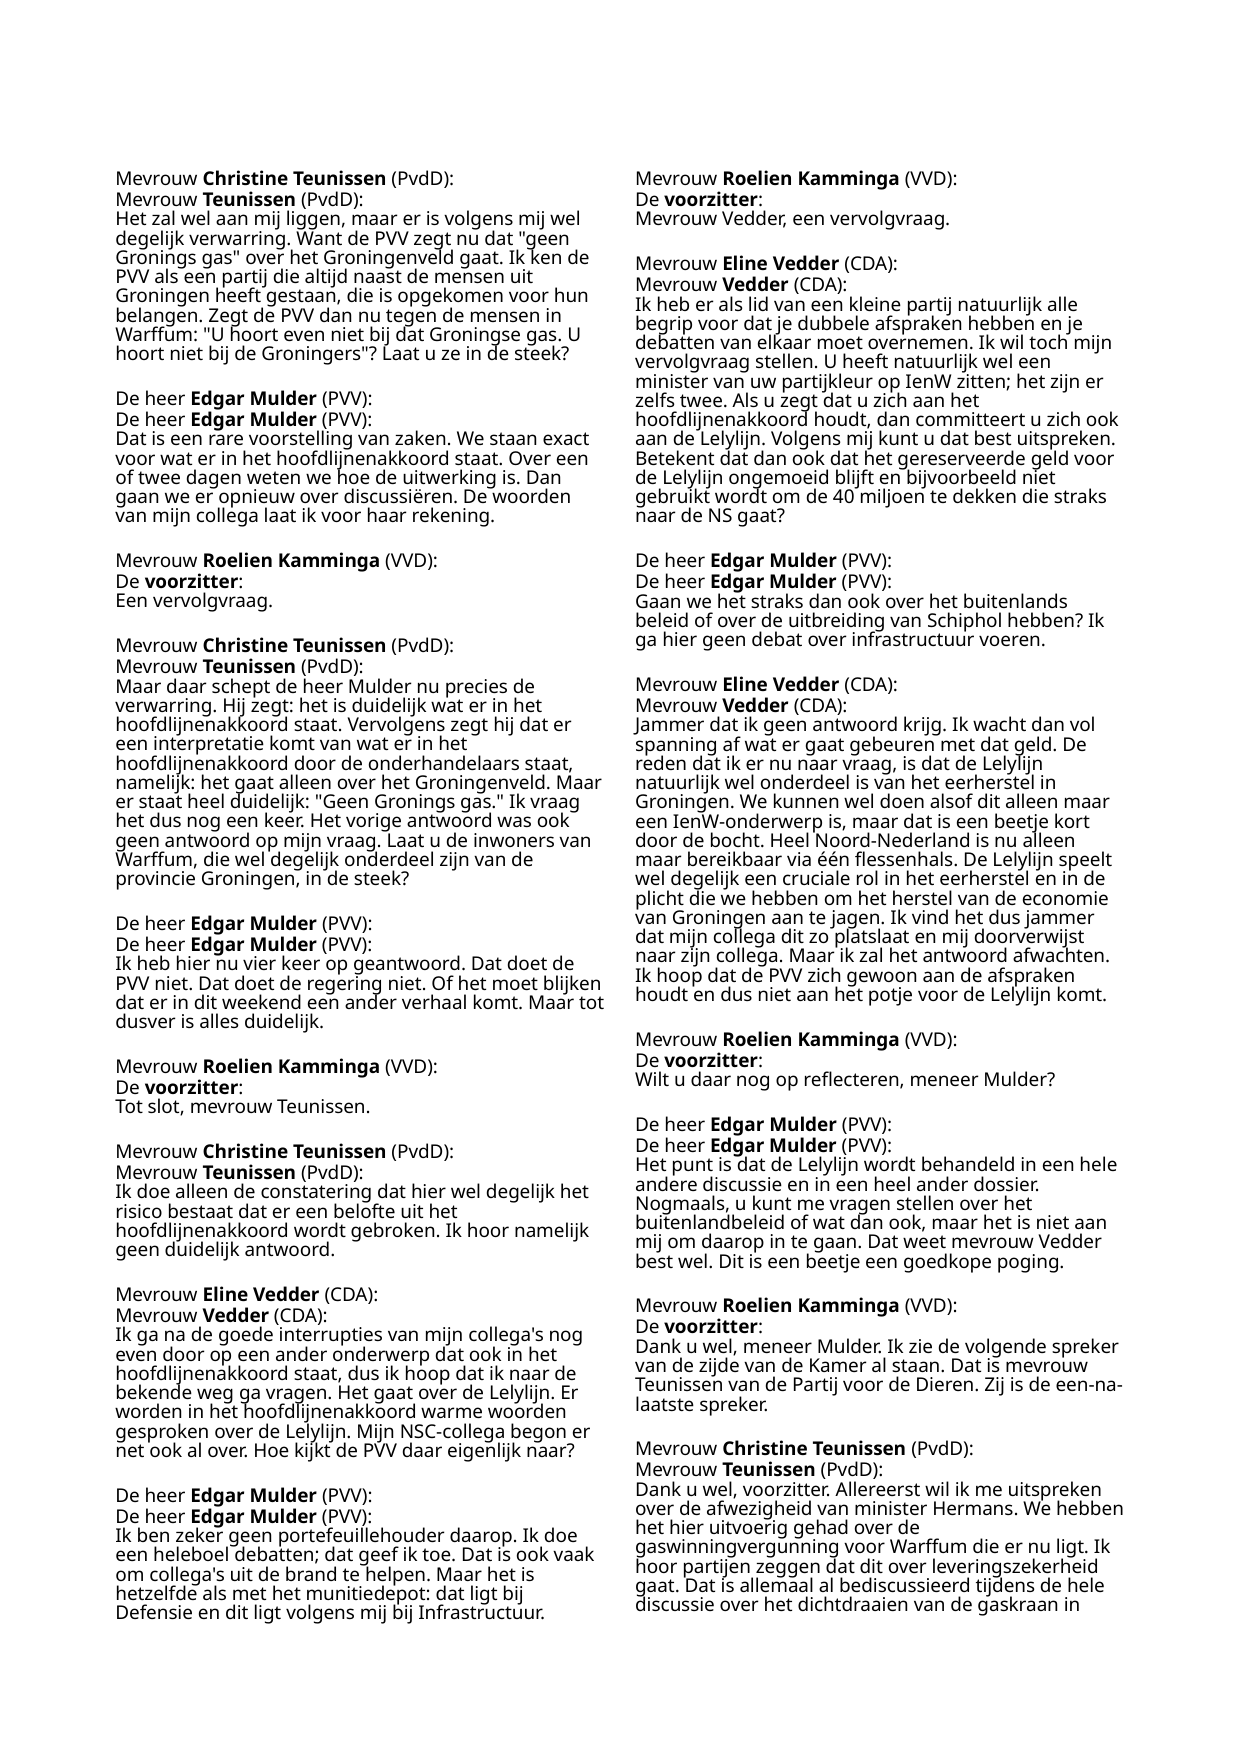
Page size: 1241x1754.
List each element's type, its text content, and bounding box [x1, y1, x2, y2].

text Mevrouw Christine Teunissen (PvdD): [115, 633, 605, 658]
text Mevrouw Teunissen (PvdD): [115, 658, 605, 678]
text Een vervolgvraag. [115, 592, 605, 612]
text Mevrouw Roelien Kamminga (VVD): [115, 1053, 605, 1079]
text Maar daar schept de heer Mulder nu precies de verwarring. Hij zegt: het is duidelijk wat er in het hoofdlijnenakkoord staat. Vervolgens zegt hij dat er een interpretatie komt van wat er in het hoofdlijnenakkoord door de onderhandelaars staat, namelijk: het gaat alleen over het Groningenveld. Maar er staat heel duidelijk: "Geen Gronings gas." Ik vraag het dus nog een keer. Het vorige antwoord was ook geen antwoord op mijn vraag. Laat u de inwoners van Warffum, die wel degelijk onderdeel zijn van de provincie Groningen, in de steek? [115, 678, 605, 889]
text Ik doe alleen de constatering dat hier wel degelijk het risico bestaat dat er een belofte uit het hoofdlijnenakkoord wordt gebroken. Ik hoor namelijk geen duidelijk antwoord. [115, 1183, 605, 1261]
text De voorzitter: [115, 573, 605, 592]
text Mevrouw Teunissen (PvdD): [115, 1164, 605, 1183]
text Dank u wel, voorzitter. Allereerst wil ik me uitspreken over de afwezigheid van minister Hermans. We hebben het hier uitvoerig gehad over de gaswinningvergunning voor Warffum die er nu ligt. Ik hoor partijen zeggen dat dit over leveringszekerheid gaat. Dat is allemaal al bediscussieerd tijdens de hele discussie over het dichtdraaien van de gaskraan in [635, 1481, 1125, 1616]
text Ik ben zeker geen portefeuillehouder daarop. Ik doe een heleboel debatten; dat geef ik toe. Dat is ook vaak om collega's uit de brand te helpen. Maar het is hetzelfde als met het munitiedepot: dat ligt bij Defensie en dit ligt volgens mij bij Infrastructuur. [115, 1527, 605, 1623]
text De heer Edgar Mulder (PVV): [635, 573, 1125, 593]
text Mevrouw Christine Teunissen (PvdD): [115, 1138, 605, 1164]
text Mevrouw Christine Teunissen (PvdD): [635, 1436, 1125, 1461]
text Het zal wel aan mij liggen, maar er is volgens mij wel degelijk verwarring. Want de PVV zegt nu dat "geen Gronings gas" over het Groningenveld gaat. Ik ken de PVV als een partij die altijd naast de mensen uit Groningen heeft gestaan, die is opgekomen voor hun belangen. Zegt de PVV dan nu tegen de mensen in Warffum: "U hoort even niet bij dat Groningse gas. U hoort niet bij de Groningers"? Laat u ze in de steek? [115, 210, 605, 364]
text De heer Edgar Mulder (PVV): [115, 936, 605, 955]
text Mevrouw Roelien Kamminga (VVD): [635, 1293, 1125, 1318]
text Dank u wel, meneer Mulder. Ik zie de volgende spreker van de zijde van de Kamer al staan. Dat is mevrouw Teunissen van de Partij voor de Dieren. Zij is de een-na-laatste spreker. [635, 1338, 1125, 1415]
text De heer Edgar Mulder (PVV): [115, 1508, 605, 1527]
text Mevrouw Roelien Kamminga (VVD): [635, 165, 1125, 191]
text De voorzitter: [635, 1318, 1125, 1338]
text Tot slot, mevrouw Teunissen. [115, 1098, 605, 1118]
text Het punt is dat de Lelylijn wordt behandeld in een hele andere discussie en in een heel ander dossier. Nogmaals, u kunt me vragen stellen over het buitenlandbeleid of wat dan ook, maar het is niet aan mij om daarop in te gaan. Dat weet mevrouw Vedder best wel. Dit is een beetje een goedkope poging. [635, 1156, 1125, 1272]
text Mevrouw Vedder, een vervolgvraag. [635, 210, 1125, 230]
text De heer Edgar Mulder (PVV): [635, 548, 1125, 573]
text Mevrouw Vedder (CDA): [635, 276, 1125, 296]
text Mevrouw Teunissen (PvdD): [635, 1461, 1125, 1481]
text De heer Edgar Mulder (PVV): [635, 1137, 1125, 1156]
text Gaan we het straks dan ook over het buitenlands beleid of over de uitbreiding van Schiphol hebben? Ik ga hier geen debat over infrastructuur voeren. [635, 593, 1125, 650]
text De heer Edgar Mulder (PVV): [115, 1482, 605, 1508]
text De heer Edgar Mulder (PVV): [115, 910, 605, 936]
text Mevrouw Roelien Kamminga (VVD): [635, 1026, 1125, 1052]
text Mevrouw Eline Vedder (CDA): [115, 1281, 605, 1307]
text Ik heb hier nu vier keer op geantwoord. Dat doet de PVV niet. Dat doet de regering niet. Of het moet blijken dat er in dit weekend een ander verhaal komt. Maar tot dusver is alles duidelijk. [115, 955, 605, 1032]
text Mevrouw Vedder (CDA): [635, 697, 1125, 716]
text Mevrouw Christine Teunissen (PvdD): [115, 165, 605, 191]
text Mevrouw Eline Vedder (CDA): [635, 251, 1125, 276]
text De heer Edgar Mulder (PVV): [635, 1111, 1125, 1137]
text De voorzitter: [115, 1079, 605, 1098]
text Ik heb er als lid van een kleine partij natuurlijk alle begrip voor dat je dubbele afspraken hebben en je debatten van elkaar moet overnemen. Ik wil toch mijn vervolgvraag stellen. U heeft natuurlijk wel een minister van uw partijkleur op IenW zitten; het zijn er zelfs twee. Als u zegt dat u zich aan het hoofdlijnenakkoord houdt, dan committeert u zich ook aan de Lelylijn. Volgens mij kunt u dat best uitspreken. Betekent dat dan ook dat het gereserveerde geld voor de Lelylijn ongemoeid blijft en bijvoorbeeld niet gebruikt wordt om de 40 miljoen te dekken die straks naar de NS gaat? [635, 296, 1125, 527]
text De heer Edgar Mulder (PVV): [115, 411, 605, 430]
text Mevrouw Teunissen (PvdD): [115, 191, 605, 210]
text De heer Edgar Mulder (PVV): [115, 385, 605, 411]
text Jammer dat ik geen antwoord krijg. Ik wacht dan vol spanning af wat er gaat gebeuren met dat geld. De reden dat ik er nu naar vraag, is dat de Lelylijn natuurlijk wel onderdeel is van het eerherstel in Groningen. We kunnen wel doen alsof dit alleen maar een IenW-onderwerp is, maar dat is een beetje kort door de bocht. Heel Noord-Nederland is nu alleen maar bereikbaar via één flessenhals. De Lelylijn speelt wel degelijk een cruciale rol in het eerherstel en in de plicht die we hebben om het herstel van de economie van Groningen aan te jagen. Ik vind het dus jammer dat mijn collega dit zo platslaat en mij doorverwijst naar zijn collega. Maar ik zal het antwoord afwachten. Ik hoop dat de PVV zich gewoon aan de afspraken houdt en dus niet aan het potje voor de Lelylijn komt. [635, 716, 1125, 1005]
text Mevrouw Vedder (CDA): [115, 1307, 605, 1326]
text Wilt u daar nog op reflecteren, meneer Mulder? [635, 1071, 1125, 1090]
text De voorzitter: [635, 191, 1125, 210]
text Dat is een rare voorstelling van zaken. We staan exact voor wat er in het hoofdlijnenakkoord staat. Over een of twee dagen weten we hoe de uitwerking is. Dan gaan we er opnieuw over discussiëren. De woorden van mijn collega laat ik voor haar rekening. [115, 430, 605, 527]
text Ik ga na de goede interrupties van mijn collega's nog even door op een ander onderwerp dat ook in het hoofdlijnenakkoord staat, dus ik hoop dat ik naar de bekende weg ga vragen. Het gaat over de Lelylijn. Er worden in het hoofdlijnenakkoord warme woorden gesproken over de Lelylijn. Mijn NSC-collega begon er net ook al over. Hoe kijkt de PVV daar eigenlijk naar? [115, 1326, 605, 1461]
text Mevrouw Eline Vedder (CDA): [635, 671, 1125, 697]
text Mevrouw Roelien Kamminga (VVD): [115, 547, 605, 573]
text De voorzitter: [635, 1052, 1125, 1071]
